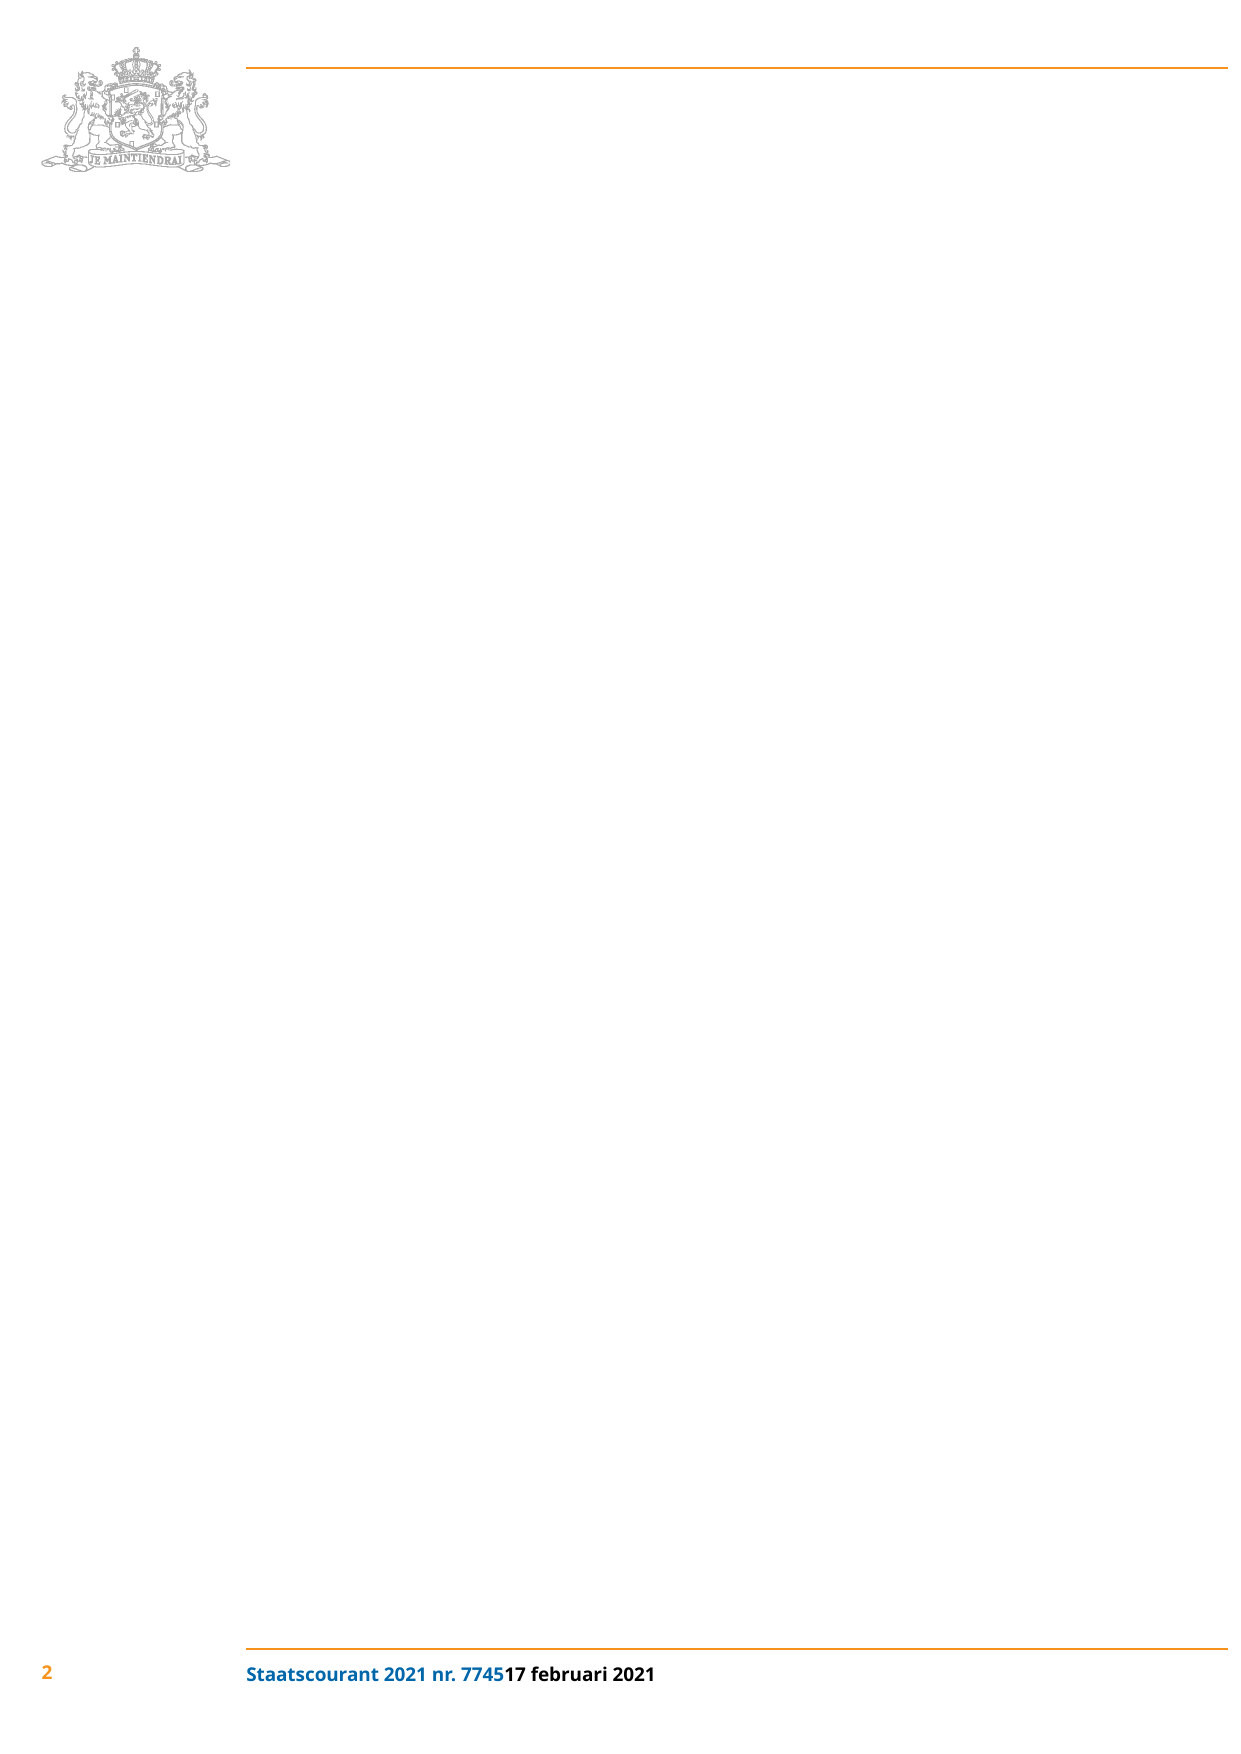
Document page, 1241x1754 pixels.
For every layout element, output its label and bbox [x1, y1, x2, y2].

picture [41, 47, 231, 172]
